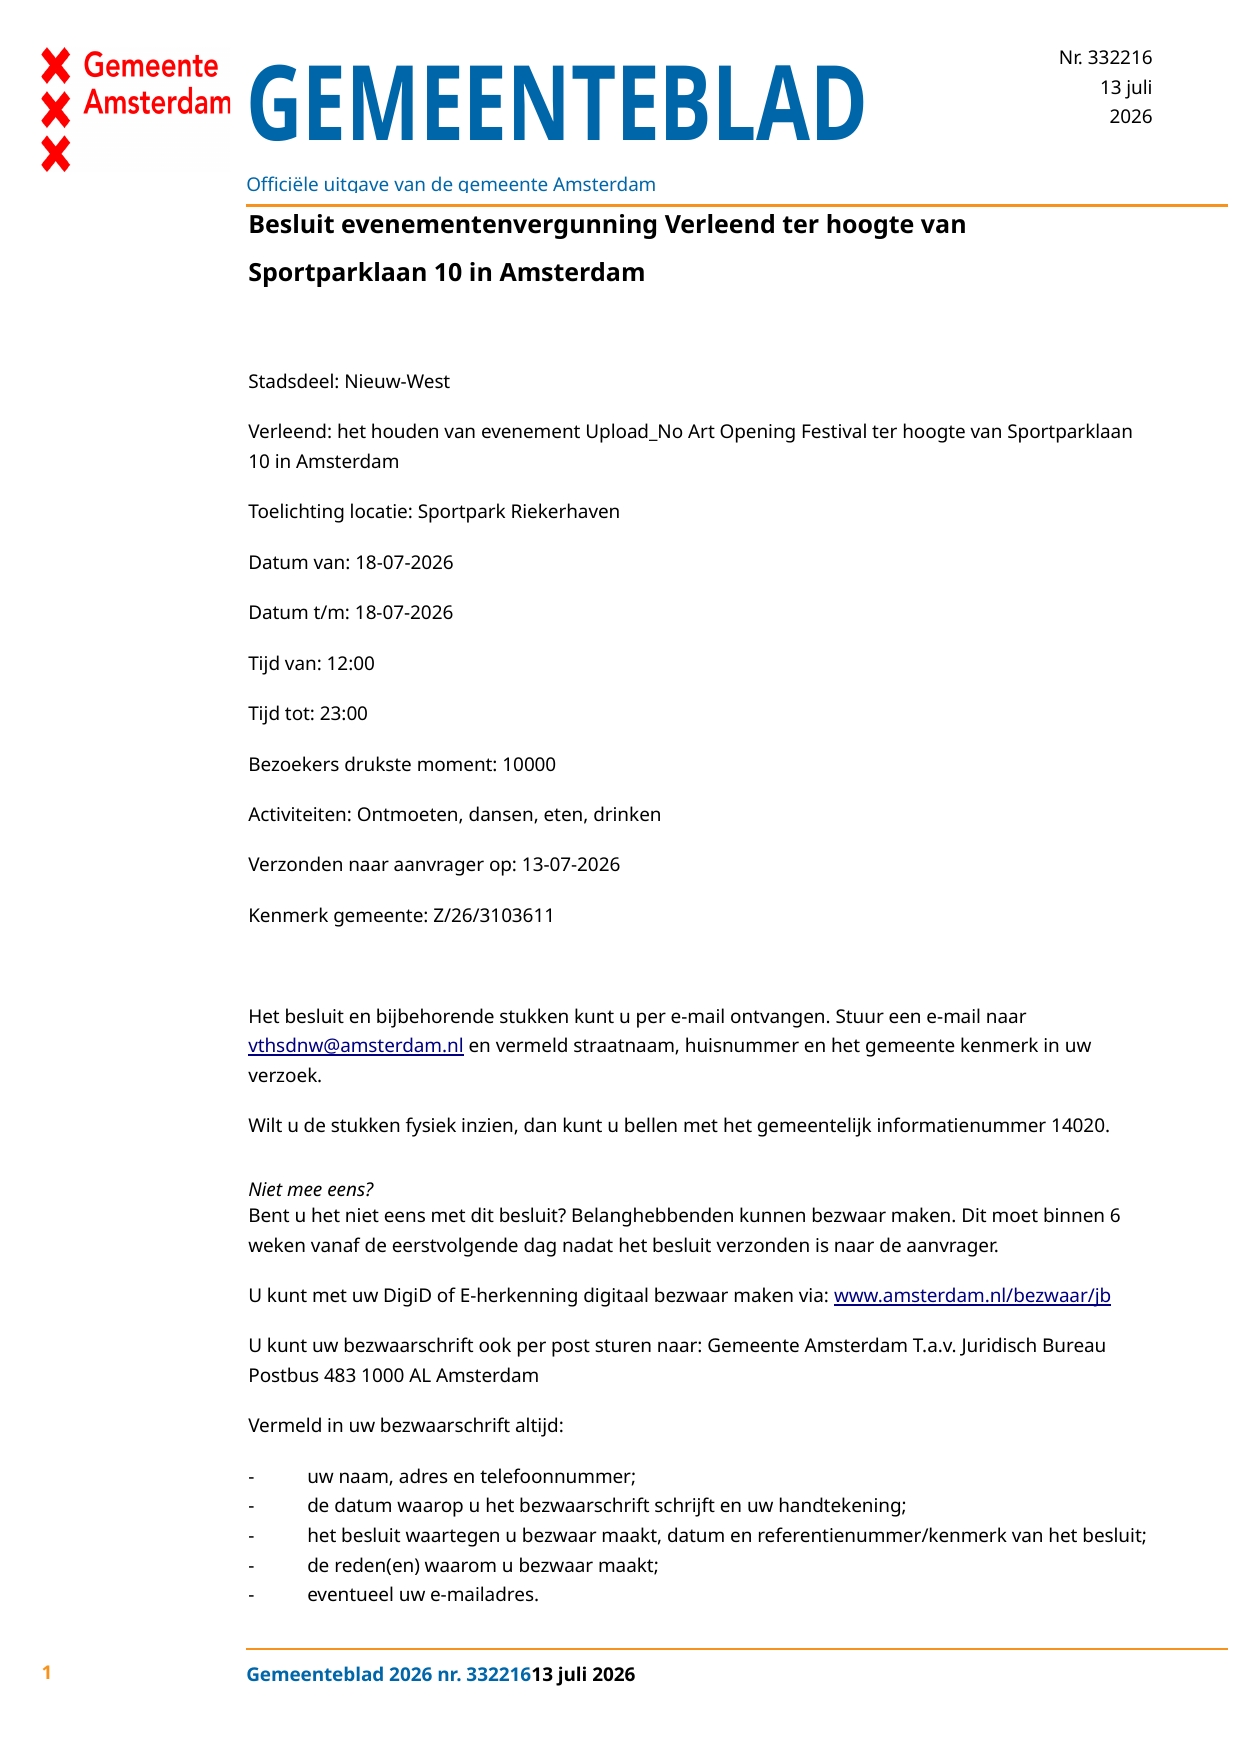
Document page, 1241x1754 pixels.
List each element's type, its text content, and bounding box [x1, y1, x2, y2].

text Stadsdeel: Nieuw-West [248, 368, 1152, 394]
picture [41, 47, 231, 172]
list het besluit waartegen u bezwaar maakt, datum en referentienummer/kenmerk van het besluit; [248, 1522, 1152, 1548]
text Kenmerk gemeente: Z/26/3103611 [248, 902, 1152, 928]
list de datum waarop u het bezwaarschrift schrijft en uw handtekening; [248, 1493, 1152, 1518]
text Bent u het niet eens met dit besluit? Belanghebbenden kunnen bezwaar maken. Dit moet binnen 6 weken vanaf de eerstvolgende dag nadat het besluit verzonden is naar de aanvrager. [248, 1202, 1152, 1257]
text Toelichting locatie: Sportpark Riekerhaven [248, 499, 1152, 524]
text Verzonden naar aanvrager op: 13-07-2026 [248, 852, 1152, 877]
text Het besluit en bijbehorende stukken kunt u per e-mail ontvangen. Stuur een e-mail naar vthsdnw@amsterdam.nl en vermeld straatnaam, huisnummer en het gemeente kenmerk in uw verzoek. [248, 1003, 1152, 1088]
list eventueel uw e-mailadres. [248, 1581, 1152, 1607]
text Tijd van: 12:00 [248, 650, 1152, 676]
text U kunt uw bezwaarschrift ook per post sturen naar: Gemeente Amsterdam T.a.v. Juridisch Bureau Postbus 483 1000 AL Amsterdam [248, 1333, 1152, 1388]
text Verleend: het houden van evenement Upload_No Art Opening Festival ter hoogte van Sportparklaan 10 in Amsterdam [248, 419, 1152, 474]
text Datum t/m: 18-07-2026 [248, 599, 1152, 625]
text Besluit evenementenvergunning Verleend ter hoogte van Sportparklaan 10 in Amsterdam [248, 207, 1152, 288]
text Wilt u de stukken fysiek inzien, dan kunt u bellen met het gemeentelijk informatienummer 14020. [248, 1112, 1152, 1138]
text U kunt met uw DigiD of E-herkenning digitaal bezwaar maken via: www.amsterdam.nl/bezwaar/jb [248, 1282, 1152, 1308]
text Datum van: 18-07-2026 [248, 549, 1152, 575]
text Bezoekers drukste moment: 10000 [248, 751, 1152, 777]
text Niet mee eens? [248, 1176, 1152, 1202]
text Tijd tot: 23:00 [248, 700, 1152, 726]
list uw naam, adres en telefoonnummer; [248, 1463, 1152, 1489]
list de reden(en) waarom u bezwaar maakt; [248, 1552, 1152, 1577]
text Activiteiten: Ontmoeten, dansen, eten, drinken [248, 801, 1152, 827]
text Vermeld in uw bezwaarschrift altijd: [248, 1413, 1152, 1438]
